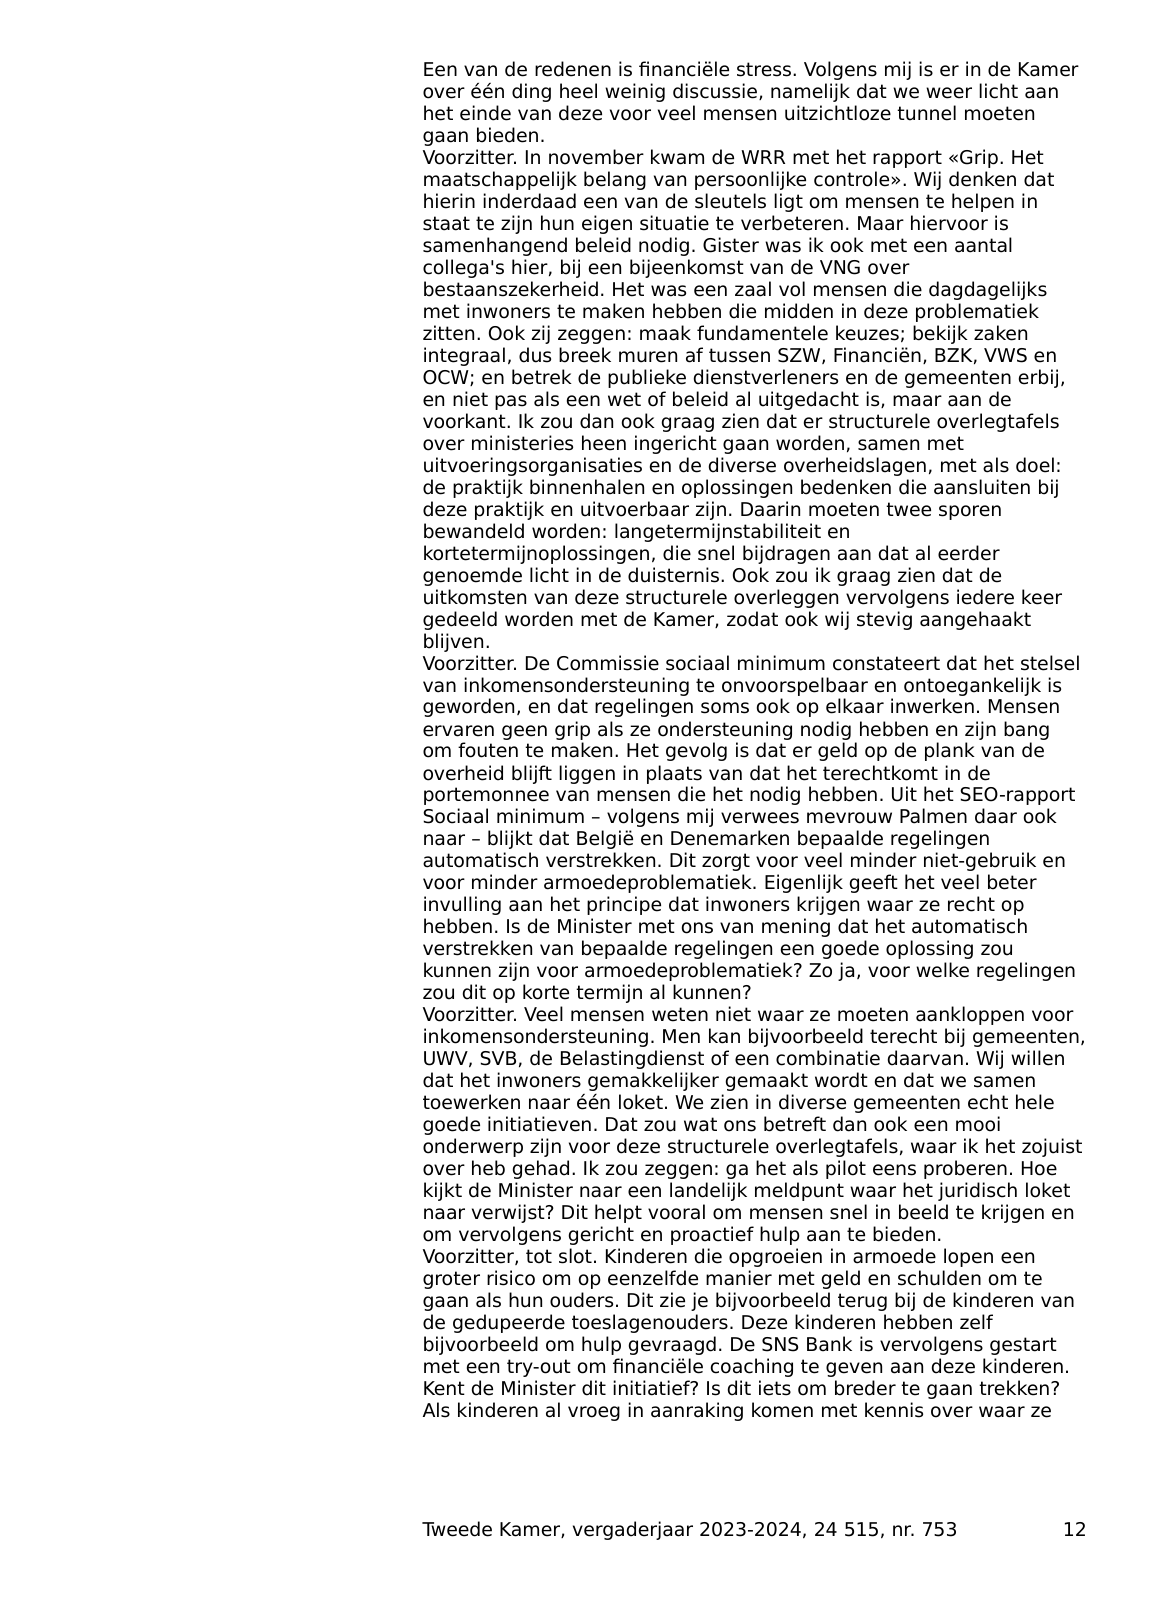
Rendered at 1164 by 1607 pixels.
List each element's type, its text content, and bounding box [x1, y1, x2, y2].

text Voorzitter. De Commissie sociaal minimum constateert dat het stelsel van inkomensondersteuning te onvoorspelbaar en ontoegankelijk is geworden, en dat regelingen soms ook op elkaar inwerken. Mensen ervaren geen grip als ze ondersteuning nodig hebben en zijn bang om fouten te maken. Het gevolg is dat er geld op de plank van de overheid blijft liggen in plaats van dat het terechtkomt in de portemonnee van mensen die het nodig hebben. Uit het SEO-rapport Sociaal minimum – volgens mij verwees mevrouw Palmen daar ook naar – blijkt dat België en Denemarken bepaalde regelingen automatisch verstrekken. Dit zorgt voor veel minder niet-gebruik en voor minder armoedeproblematiek. Eigenlijk geeft het veel beter invulling aan het principe dat inwoners krijgen waar ze recht op hebben. Is de Minister met ons van mening dat het automatisch verstrekken van bepaalde regelingen een goede oplossing zou kunnen zijn voor armoedeproblematiek? Zo ja, voor welke regelingen zou dit op korte termijn al kunnen? [422, 652, 1087, 1004]
text Voorzitter, tot slot. Kinderen die opgroeien in armoede lopen een groter risico om op eenzelfde manier met geld en schulden om te gaan als hun ouders. Dit zie je bijvoorbeeld terug bij de kinderen van de gedupeerde toeslagenouders. Deze kinderen hebben zelf bijvoorbeeld om hulp gevraagd. De SNS Bank is vervolgens gestart met een try-out om financiële coaching te geven aan deze kinderen. Kent de Minister dit initiatief? Is dit iets om breder te gaan trekken? Als kinderen al vroeg in aanraking komen met kennis over waar ze [422, 1246, 1087, 1422]
text Voorzitter. In november kwam de WRR met het rapport «Grip. Het maatschappelijk belang van persoonlijke controle». Wij denken dat hierin inderdaad een van de sleutels ligt om mensen te helpen in staat te zijn hun eigen situatie te verbeteren. Maar hiervoor is samenhangend beleid nodig. Gister was ik ook met een aantal collega's hier, bij een bijeenkomst van de VNG over bestaanszekerheid. Het was een zaal vol mensen die dagdagelijks met inwoners te maken hebben die midden in deze problematiek zitten. Ook zij zeggen: maak fundamentele keuzes; bekijk zaken integraal, dus breek muren af tussen SZW, Financiën, BZK, VWS en OCW; en betrek de publieke dienstverleners en de gemeenten erbij, en niet pas als een wet of beleid al uitgedacht is, maar aan de voorkant. Ik zou dan ook graag zien dat er structurele overlegtafels over ministeries heen ingericht gaan worden, samen met uitvoeringsorganisaties en de diverse overheidslagen, met als doel: de praktijk binnenhalen en oplossingen bedenken die aansluiten bij deze praktijk en uitvoerbaar zijn. Daarin moeten twee sporen bewandeld worden: langetermijnstabiliteit en kortetermijnoplossingen, die snel bijdragen aan dat al eerder genoemde licht in de duisternis. Ook zou ik graag zien dat de uitkomsten van deze structurele overleggen vervolgens iedere keer gedeeld worden met de Kamer, zodat ook wij stevig aangehaakt blijven. [422, 147, 1087, 652]
text Een van de redenen is financiële stress. Volgens mij is er in de Kamer over één ding heel weinig discussie, namelijk dat we weer licht aan het einde van deze voor veel mensen uitzichtloze tunnel moeten gaan bieden. [422, 59, 1087, 147]
text Voorzitter. Veel mensen weten niet waar ze moeten aankloppen voor inkomensondersteuning. Men kan bijvoorbeeld terecht bij gemeenten, UWV, SVB, de Belastingdienst of een combinatie daarvan. Wij willen dat het inwoners gemakkelijker gemaakt wordt en dat we samen toewerken naar één loket. We zien in diverse gemeenten echt hele goede initiatieven. Dat zou wat ons betreft dan ook een mooi onderwerp zijn voor deze structurele overlegtafels, waar ik het zojuist over heb gehad. Ik zou zeggen: ga het als pilot eens proberen. Hoe kijkt de Minister naar een landelijk meldpunt waar het juridisch loket naar verwijst? Dit helpt vooral om mensen snel in beeld te krijgen en om vervolgens gericht en proactief hulp aan te bieden. [422, 1004, 1087, 1246]
